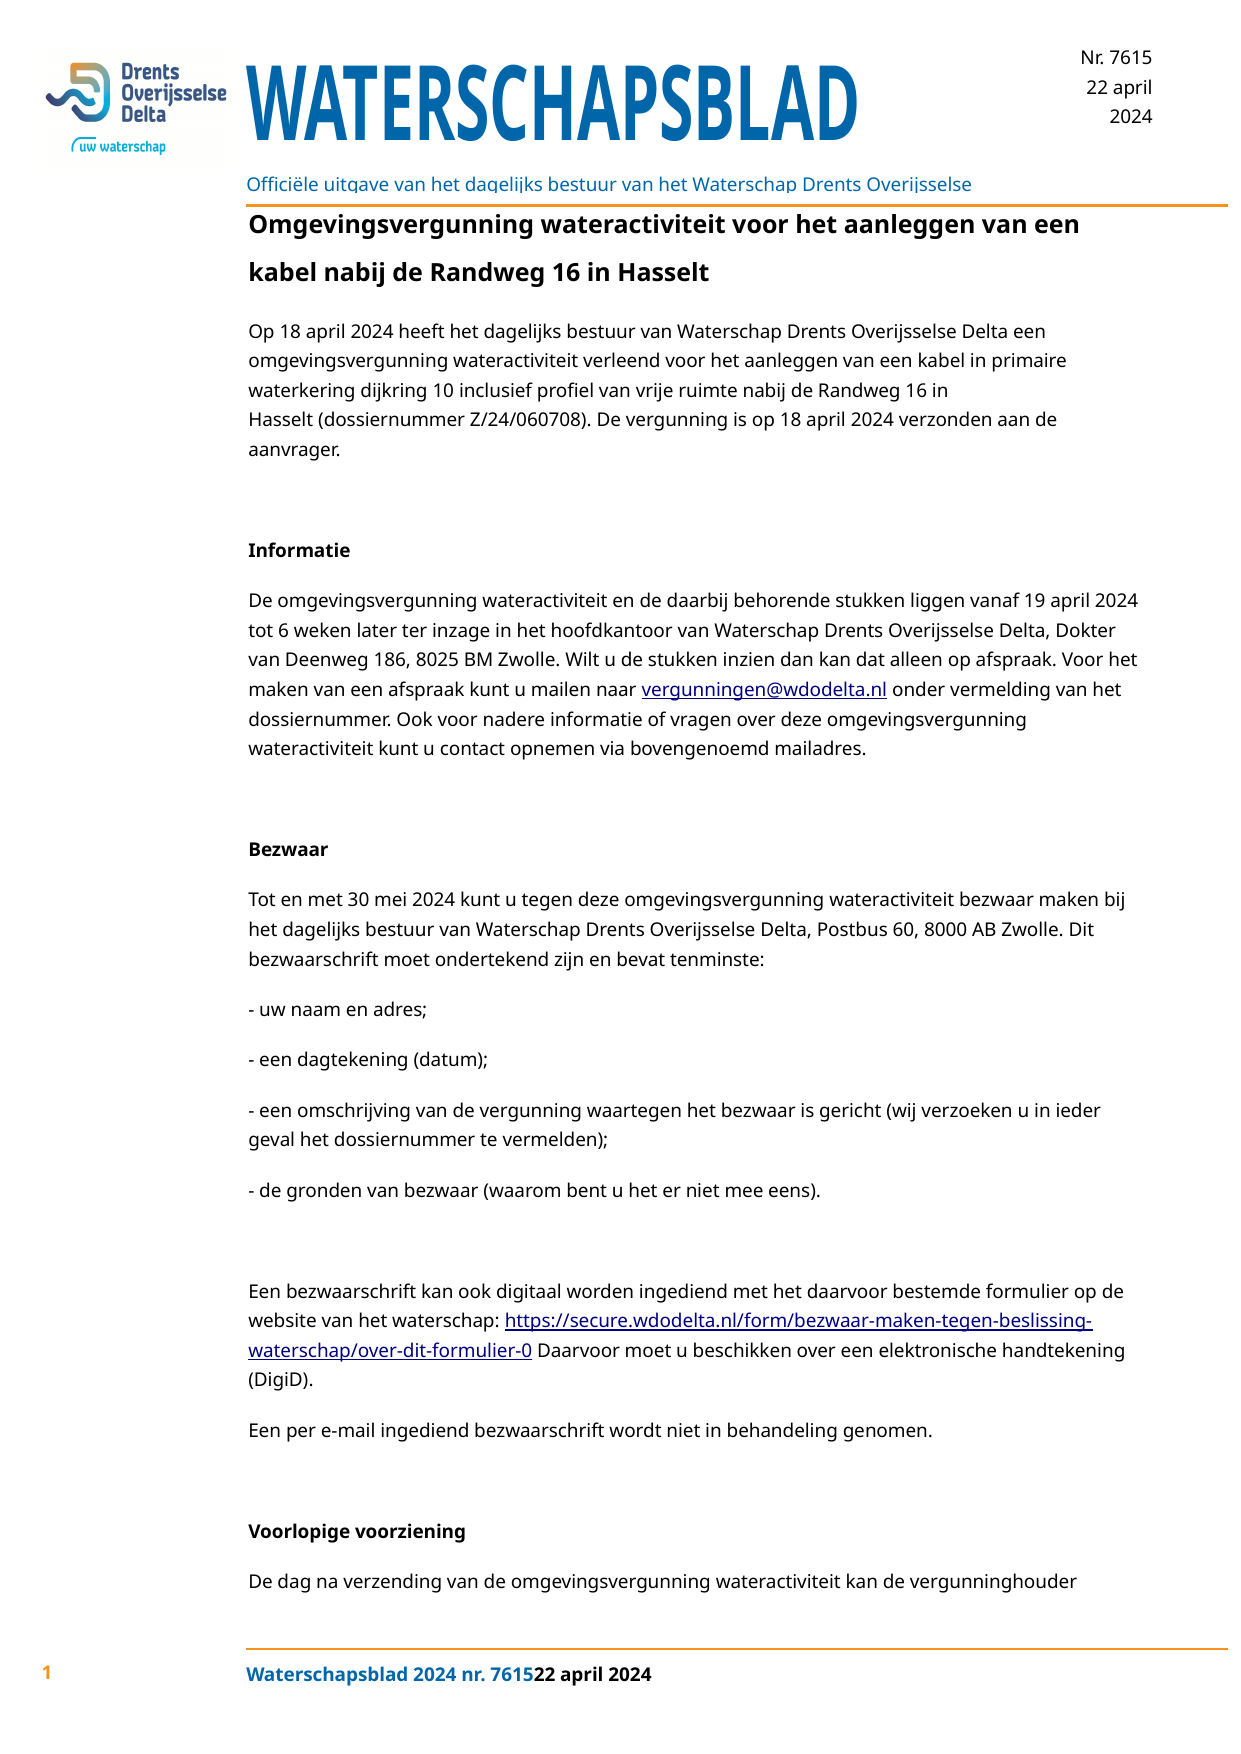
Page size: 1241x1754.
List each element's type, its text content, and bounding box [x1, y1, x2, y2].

text Omgevingsvergunning wateractiviteit voor het aanleggen van een kabel nabij de Randweg 16 in Hasselt [248, 207, 1152, 288]
text Op 18 april 2024 heeft het dagelijks bestuur van Waterschap Drents Overijsselse Delta een omgevingsvergunning wateractiviteit verleend voor het aanleggen van een kabel in primaire waterkering dijkring 10 inclusief profiel van vrije ruimte nabij de Randweg 16 in Hasselt (dossiernummer Z/24/060708). De vergunning is op 18 april 2024 verzonden aan de aanvrager. [248, 318, 1152, 462]
text - een dagtekening (datum); [248, 1047, 1152, 1072]
picture [41, 47, 231, 172]
text Informatie [248, 537, 1152, 563]
text De omgevingsvergunning wateractiviteit en de daarbij behorende stukken liggen vanaf 19 april 2024 tot 6 weken later ter inzage in het hoofdkantoor van Waterschap Drents Overijsselse Delta, Dokter van Deenweg 186, 8025 BM Zwolle. Wilt u de stukken inzien dan kan dat alleen op afspraak. Voor het maken van een afspraak kunt u mailen naar vergunningen@wdodelta.nl onder vermelding van het dossiernummer. Ook voor nadere informatie of vragen over deze omgevingsvergunning wateractiviteit kunt u contact opnemen via bovengenoemd mailadres. [248, 587, 1152, 761]
text Voorlopige voorziening [248, 1518, 1152, 1544]
text - een omschrijving van de vergunning waartegen het bezwaar is gericht (wij verzoeken u in ieder geval het dossiernummer te vermelden); [248, 1097, 1152, 1152]
text - uw naam en adres; [248, 996, 1152, 1022]
text De dag na verzending van de omgevingsvergunning wateractiviteit kan de vergunninghouder [248, 1568, 1152, 1594]
text Een per e-mail ingediend bezwaarschrift wordt niet in behandeling genomen. [248, 1417, 1152, 1443]
text Bezwaar [248, 836, 1152, 862]
text Een bezwaarschrift kan ook digitaal worden ingediend met het daarvoor bestemde formulier op de website van het waterschap: https://secure.wdodelta.nl/form/bezwaar-maken-tegen-beslissing-waterschap/over-dit-formulier-0 Daarvoor moet u beschikken over een elektronische handtekening (DigiD). [248, 1278, 1152, 1392]
text - de gronden van bezwaar (waarom bent u het er niet mee eens). [248, 1177, 1152, 1203]
text Tot en met 30 mei 2024 kunt u tegen deze omgevingsvergunning wateractiviteit bezwaar maken bij het dagelijks bestuur van Waterschap Drents Overijsselse Delta, Postbus 60, 8000 AB Zwolle. Dit bezwaarschrift moet ondertekend zijn en bevat tenminste: [248, 887, 1152, 972]
